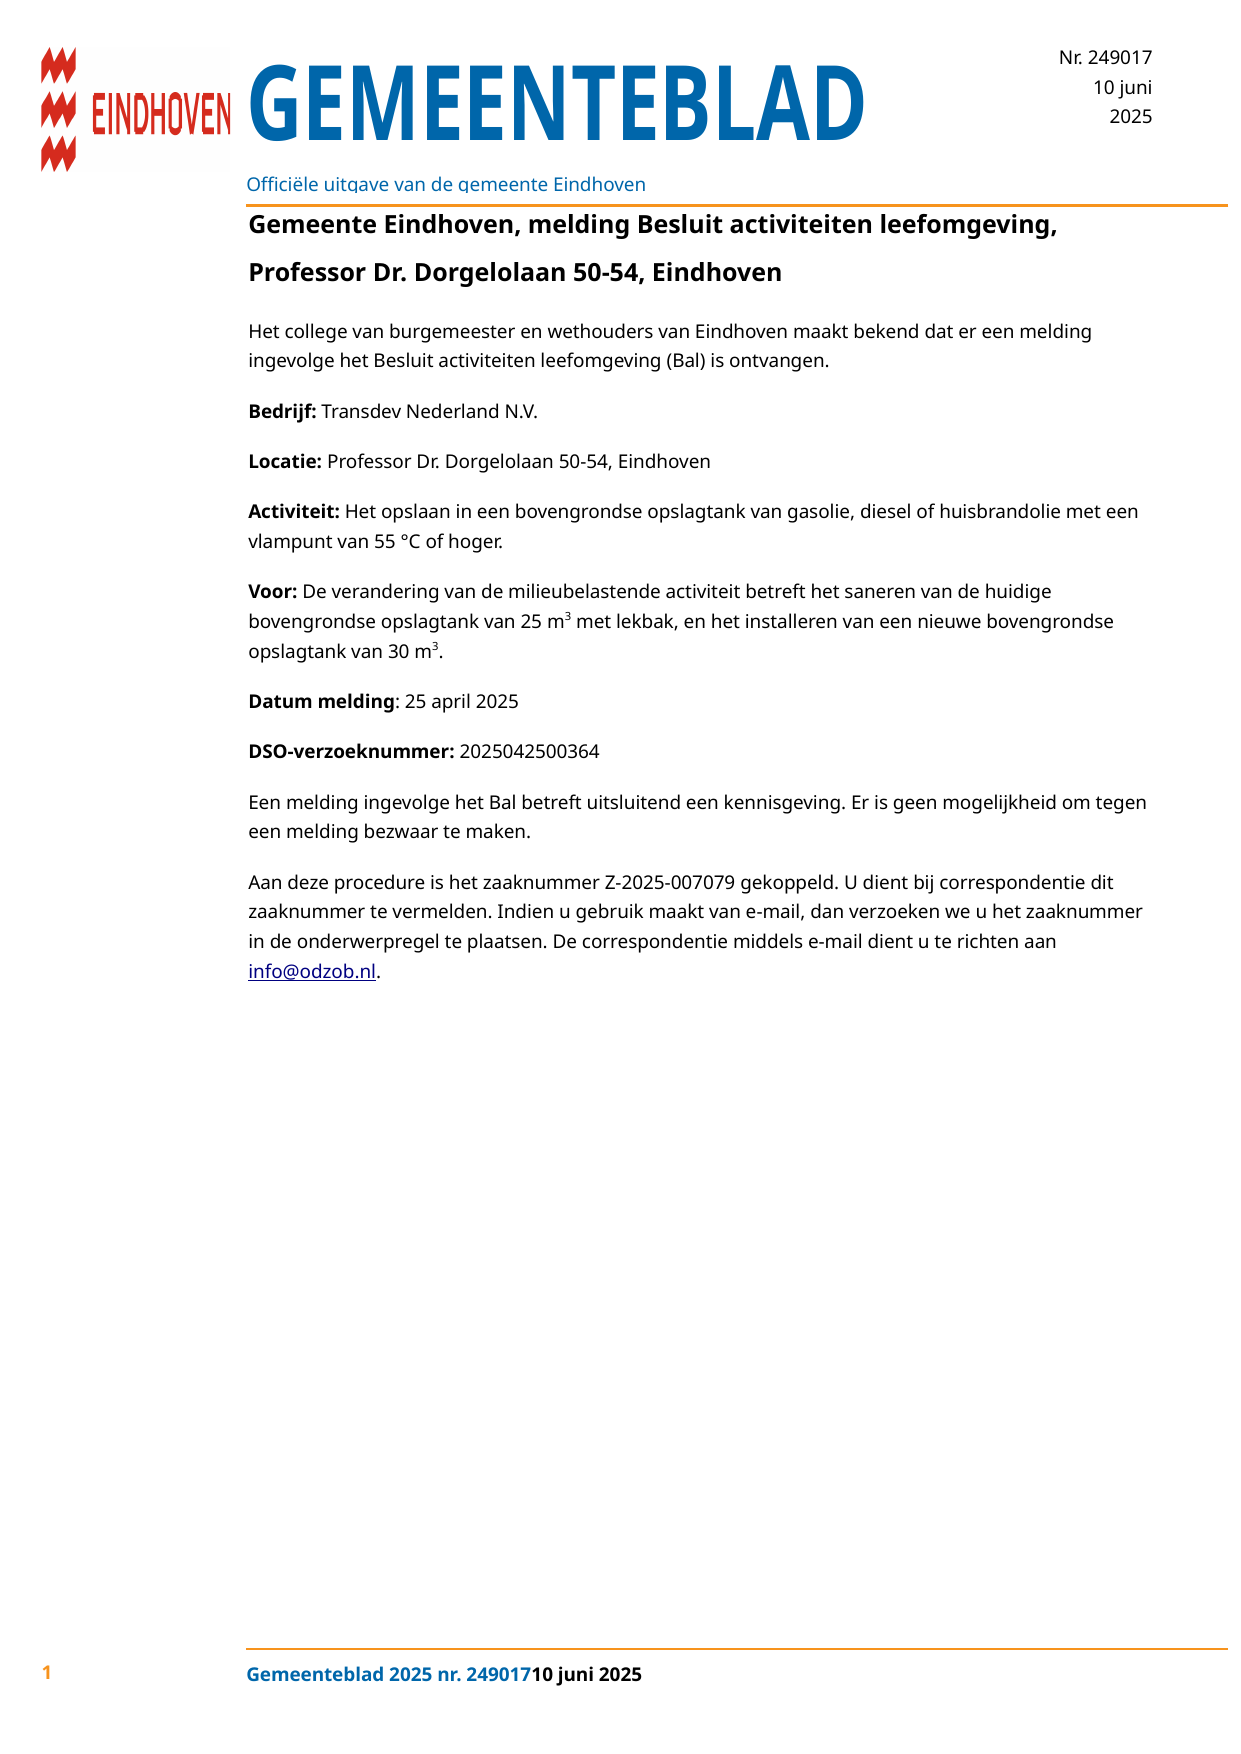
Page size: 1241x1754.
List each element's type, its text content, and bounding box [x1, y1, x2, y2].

text Een melding ingevolge het Bal betreft uitsluitend een kennisgeving. Er is geen mogelijkheid om tegen een melding bezwaar te maken. [248, 789, 1152, 844]
text Locatie: Professor Dr. Dorgelolaan 50-54, Eindhoven [248, 448, 1152, 474]
text Activiteit: Het opslaan in een bovengrondse opslagtank van gasolie, diesel of huisbrandolie met een vlampunt van 55 °C of hoger. [248, 499, 1152, 554]
text Datum melding: 25 april 2025 [248, 688, 1152, 714]
text Het college van burgemeester en wethouders van Eindhoven maakt bekend dat er een melding ingevolge het Besluit activiteiten leefomgeving (Bal) is ontvangen. [248, 318, 1152, 373]
text Bedrijf: Transdev Nederland N.V. [248, 398, 1152, 424]
picture [41, 47, 231, 172]
text DSO-verzoeknummer: 2025042500364 [248, 739, 1152, 764]
text Aan deze procedure is het zaaknummer Z-2025-007079 gekoppeld. U dient bij correspondentie dit zaaknummer te vermelden. Indien u gebruik maakt van e-mail, dan verzoeken we u het zaaknummer in de onderwerpregel te plaatsen. De correspondentie middels e-mail dient u te richten aan info@odzob.nl. [248, 869, 1152, 984]
text Gemeente Eindhoven, melding Besluit activiteiten leefomgeving, Professor Dr. Dorgelolaan 50-54, Eindhoven [248, 207, 1152, 288]
text Voor: De verandering van de milieubelastende activiteit betreft het saneren van de huidige bovengrondse opslagtank van 25 m3 met lekbak, en het installeren van een nieuwe bovengrondse opslagtank van 30 m3. [248, 579, 1152, 664]
